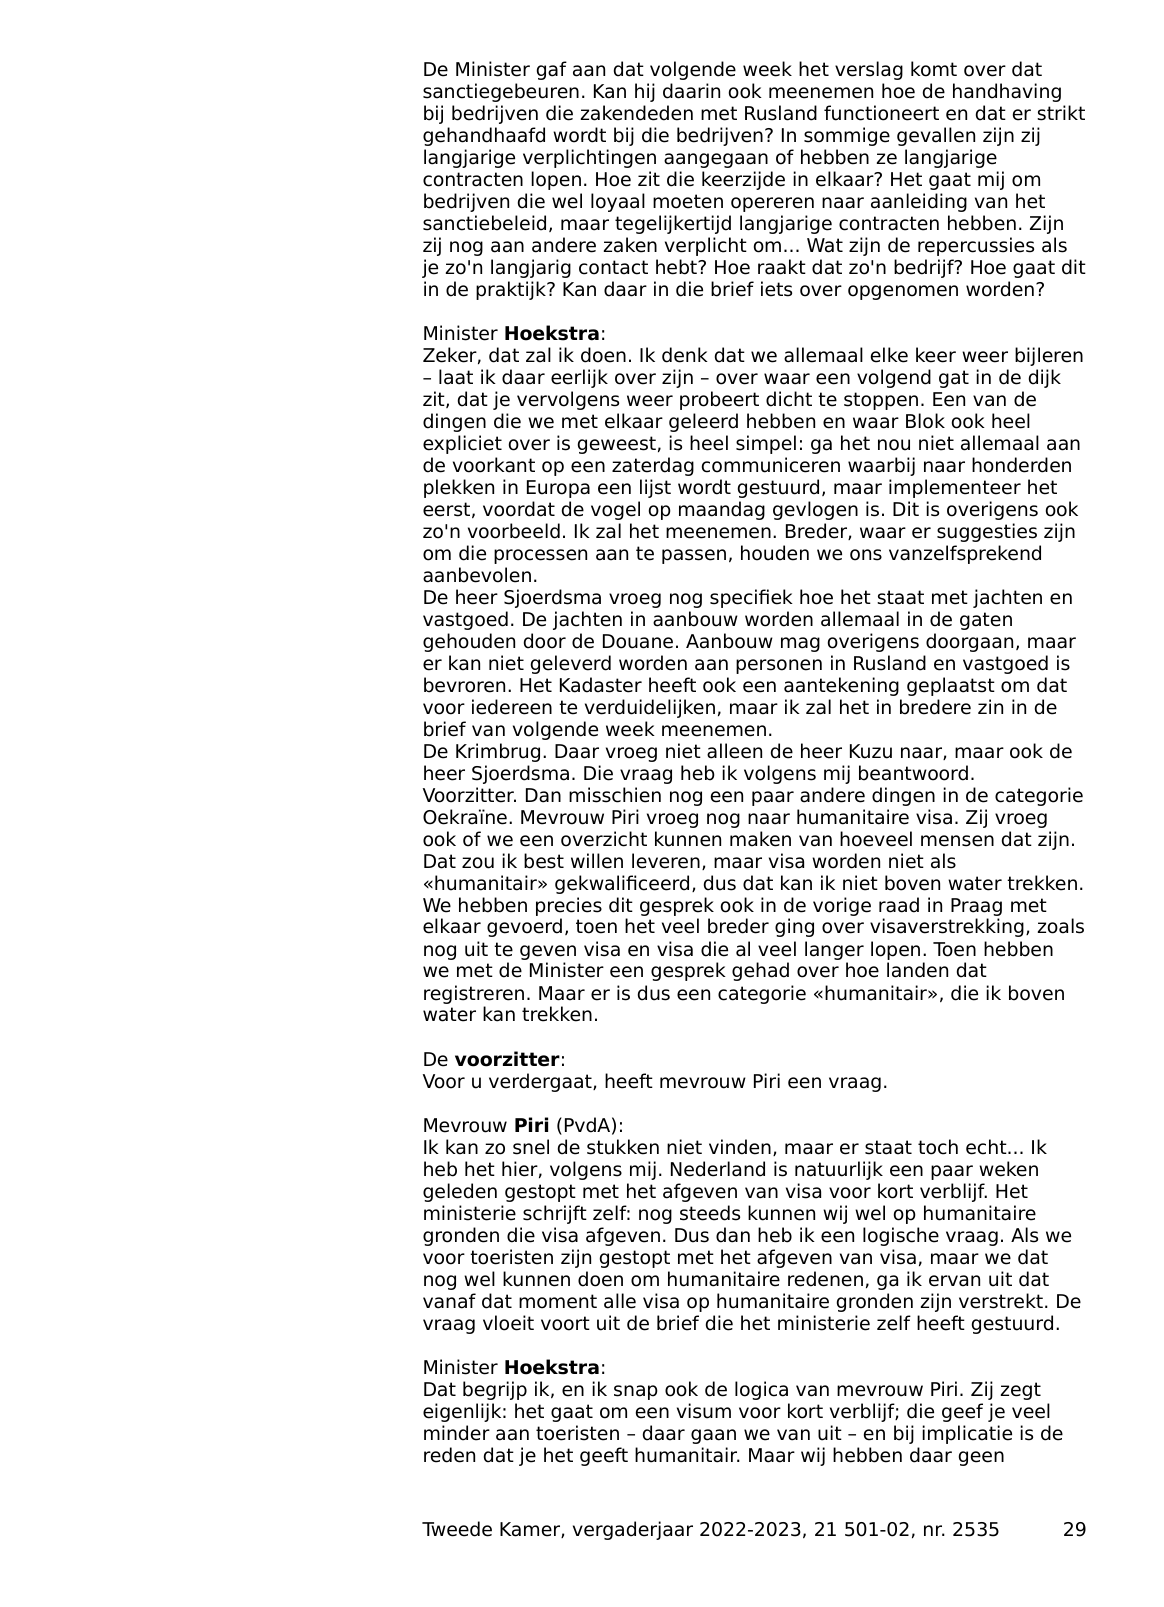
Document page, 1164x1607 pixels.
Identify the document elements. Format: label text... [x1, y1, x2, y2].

text Dat begrijp ik, en ik snap ook de logica van mevrouw Piri. Zij zegt eigenlijk: het gaat om een visum voor kort verblijf; die geef je veel minder aan toeristen – daar gaan we van uit – en bij implicatie is de reden dat je het geeft humanitair. Maar wij hebben daar geen [422, 1379, 1087, 1467]
text Minister Hoekstra: [422, 1357, 1087, 1379]
text De heer Sjoerdsma vroeg nog specifiek hoe het staat met jachten en vastgoed. De jachten in aanbouw worden allemaal in de gaten gehouden door de Douane. Aanbouw mag overigens doorgaan, maar er kan niet geleverd worden aan personen in Rusland en vastgoed is bevroren. Het Kadaster heeft ook een aantekening geplaatst om dat voor iedereen te verduidelijken, maar ik zal het in bredere zin in de brief van volgende week meenemen. [422, 587, 1087, 741]
text Minister Hoekstra: [422, 323, 1087, 345]
text De Minister gaf aan dat volgende week het verslag komt over dat sanctiegebeuren. Kan hij daarin ook meenemen hoe de handhaving bij bedrijven die zakendeden met Rusland functioneert en dat er strikt gehandhaafd wordt bij die bedrijven? In sommige gevallen zijn zij langjarige verplichtingen aangegaan of hebben ze langjarige contracten lopen. Hoe zit die keerzijde in elkaar? Het gaat mij om bedrijven die wel loyaal moeten opereren naar aanleiding van het sanctiebeleid, maar tegelijkertijd langjarige contracten hebben. Zijn zij nog aan andere zaken verplicht om... Wat zijn de repercussies als je zo'n langjarig contact hebt? Hoe raakt dat zo'n bedrijf? Hoe gaat dit in de praktijk? Kan daar in die brief iets over opgenomen worden? [422, 59, 1087, 301]
text Voor u verdergaat, heeft mevrouw Piri een vraag. [422, 1071, 1087, 1092]
text Mevrouw Piri (PvdA): [422, 1115, 1087, 1137]
text Ik kan zo snel de stukken niet vinden, maar er staat toch echt... Ik heb het hier, volgens mij. Nederland is natuurlijk een paar weken geleden gestopt met het afgeven van visa voor kort verblijf. Het ministerie schrijft zelf: nog steeds kunnen wij wel op humanitaire gronden die visa afgeven. Dus dan heb ik een logische vraag. Als we voor toeristen zijn gestopt met het afgeven van visa, maar we dat nog wel kunnen doen om humanitaire redenen, ga ik ervan uit dat vanaf dat moment alle visa op humanitaire gronden zijn verstrekt. De vraag vloeit voort uit de brief die het ministerie zelf heeft gestuurd. [422, 1137, 1087, 1334]
text Voorzitter. Dan misschien nog een paar andere dingen in de categorie Oekraïne. Mevrouw Piri vroeg nog naar humanitaire visa. Zij vroeg ook of we een overzicht kunnen maken van hoeveel mensen dat zijn. Dat zou ik best willen leveren, maar visa worden niet als «humanitair» gekwalificeerd, dus dat kan ik niet boven water trekken. We hebben precies dit gesprek ook in de vorige raad in Praag met elkaar gevoerd, toen het veel breder ging over visaverstrekking, zoals nog uit te geven visa en visa die al veel langer lopen. Toen hebben we met de Minister een gesprek gehad over hoe landen dat registreren. Maar er is dus een categorie «humanitair», die ik boven water kan trekken. [422, 784, 1087, 1026]
text De Krimbrug. Daar vroeg niet alleen de heer Kuzu naar, maar ook de heer Sjoerdsma. Die vraag heb ik volgens mij beantwoord. [422, 741, 1087, 784]
text Zeker, dat zal ik doen. Ik denk dat we allemaal elke keer weer bijleren – laat ik daar eerlijk over zijn – over waar een volgend gat in de dijk zit, dat je vervolgens weer probeert dicht te stoppen. Een van de dingen die we met elkaar geleerd hebben en waar Blok ook heel expliciet over is geweest, is heel simpel: ga het nou niet allemaal aan de voorkant op een zaterdag communiceren waarbij naar honderden plekken in Europa een lijst wordt gestuurd, maar implementeer het eerst, voordat de vogel op maandag gevlogen is. Dit is overigens ook zo'n voorbeeld. Ik zal het meenemen. Breder, waar er suggesties zijn om die processen aan te passen, houden we ons vanzelfsprekend aanbevolen. [422, 345, 1087, 587]
text De voorzitter: [422, 1048, 1087, 1071]
